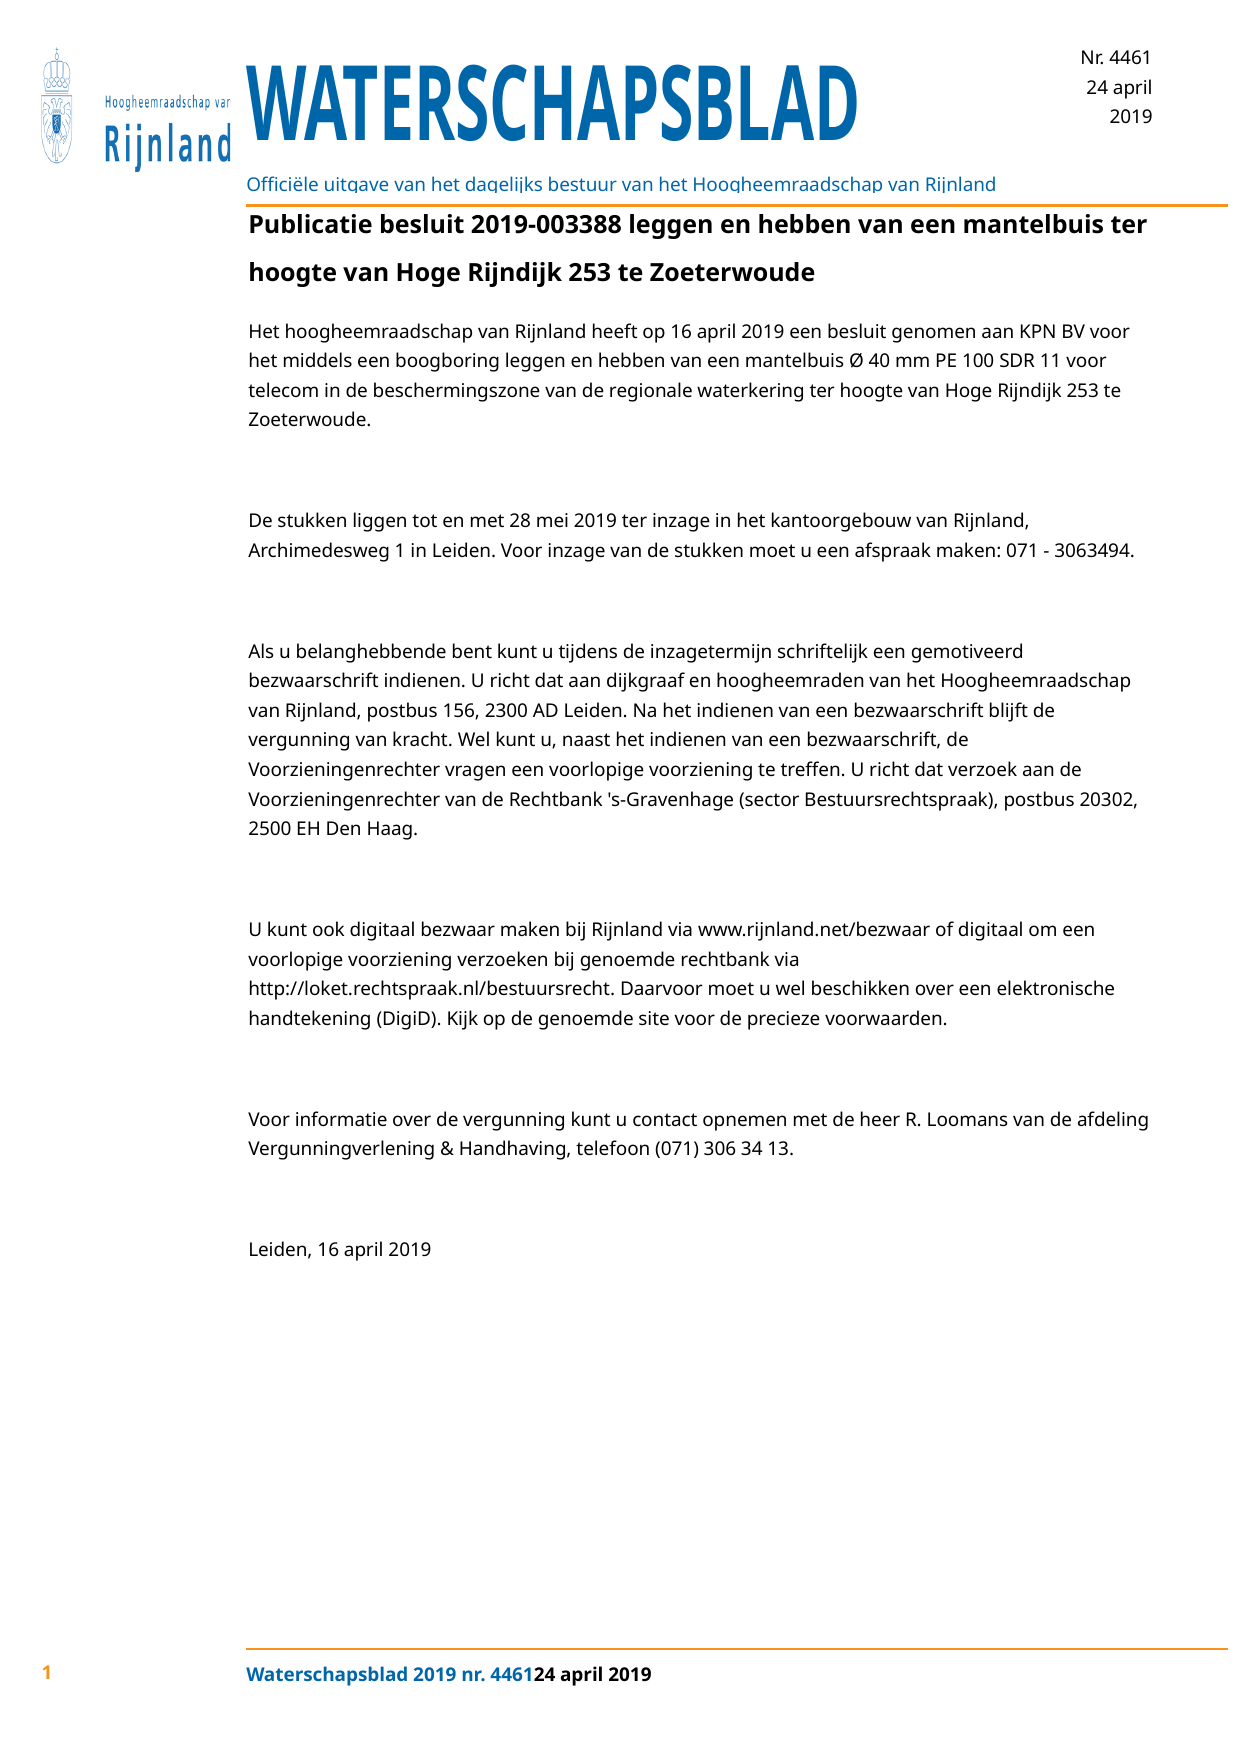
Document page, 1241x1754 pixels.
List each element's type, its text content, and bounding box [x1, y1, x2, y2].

text Leiden, 16 april 2019 [248, 1236, 1152, 1262]
text Voor informatie over de vergunning kunt u contact opnemen met de heer R. Loomans van de afdeling Vergunningverlening & Handhaving, telefoon (071) 306 34 13. [248, 1106, 1152, 1161]
text Als u belanghebbende bent kunt u tijdens de inzagetermijn schriftelijk een gemotiveerd bezwaarschrift indienen. U richt dat aan dijkgraaf en hoogheemraden van het Hoogheemraadschap van Rijnland, postbus 156, 2300 AD Leiden. Na het indienen van een bezwaarschrift blijft de vergunning van kracht. Wel kunt u, naast het indienen van een bezwaarschrift, de Voorzieningenrechter vragen een voorlopige voorziening te treffen. U richt dat verzoek aan de Voorzieningenrechter van de Rechtbank 's-Gravenhage (sector Bestuursrechtspraak), postbus 20302, 2500 EH Den Haag. [248, 638, 1152, 841]
text De stukken liggen tot en met 28 mei 2019 ter inzage in het kantoorgebouw van Rijnland, Archimedesweg 1 in Leiden. Voor inzage van de stukken moet u een afspraak maken: 071 - 3063494. [248, 507, 1152, 563]
text U kunt ook digitaal bezwaar maken bij Rijnland via www.rijnland.net/bezwaar of digitaal om een voorlopige voorziening verzoeken bij genoemde rechtbank via http://loket.rechtspraak.nl/bestuursrecht. Daarvoor moet u wel beschikken over een elektronische handtekening (DigiD). Kijk op de genoemde site voor de precieze voorwaarden. [248, 916, 1152, 1031]
text Het hoogheemraadschap van Rijnland heeft op 16 april 2019 een besluit genomen aan KPN BV voor het middels een boogboring leggen en hebben van een mantelbuis Ø 40 mm PE 100 SDR 11 voor telecom in de beschermingszone van de regionale waterkering ter hoogte van Hoge Rijndijk 253 te Zoeterwoude. [248, 318, 1152, 432]
text Publicatie besluit 2019-003388 leggen en hebben van een mantelbuis ter hoogte van Hoge Rijndijk 253 te Zoeterwoude [248, 207, 1152, 288]
picture [41, 47, 231, 172]
